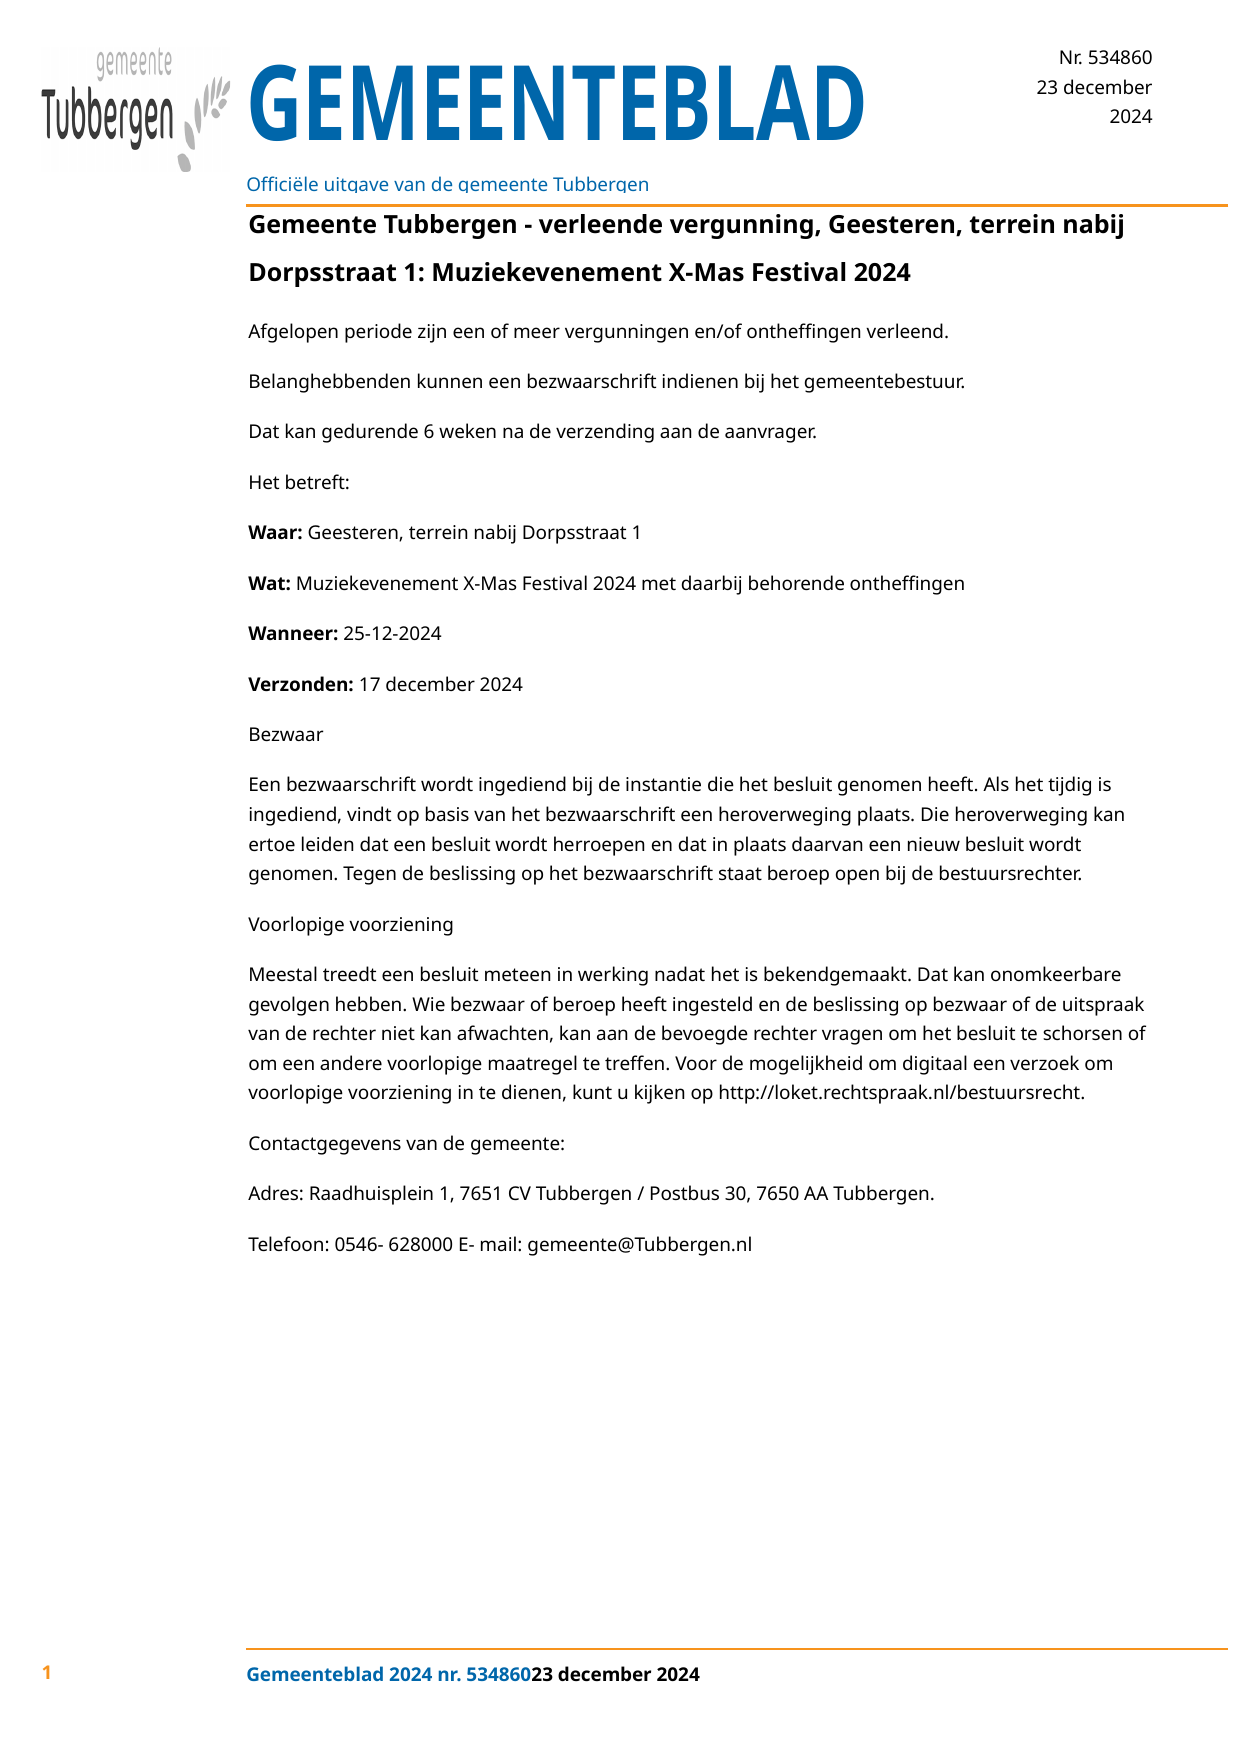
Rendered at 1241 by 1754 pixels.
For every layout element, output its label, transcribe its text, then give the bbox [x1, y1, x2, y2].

text Belanghebbenden kunnen een bezwaarschrift indienen bij het gemeentebestuur. [248, 368, 1152, 394]
text Het betreft: [248, 469, 1152, 495]
text Gemeente Tubbergen - verleende vergunning, Geesteren, terrein nabij Dorpsstraat 1: Muziekevenement X-Mas Festival 2024 [248, 207, 1152, 288]
text Verzonden: 17 december 2024 [248, 671, 1152, 697]
text Waar: Geesteren, terrein nabij Dorpsstraat 1 [248, 519, 1152, 545]
text Voorlopige voorziening [248, 911, 1152, 937]
text Contactgegevens van de gemeente: [248, 1130, 1152, 1156]
text Een bezwaarschrift wordt ingediend bij de instantie die het besluit genomen heeft. Als het tijdig is ingediend, vindt op basis van het bezwaarschrift een heroverweging plaats. Die heroverweging kan ertoe leiden dat een besluit wordt herroepen en dat in plaats daarvan een nieuw besluit wordt genomen. Tegen de beslissing op het bezwaarschrift staat beroep open bij de bestuursrechter. [248, 772, 1152, 886]
text Wanneer: 25-12-2024 [248, 620, 1152, 646]
text Wat: Muziekevenement X-Mas Festival 2024 met daarbij behorende ontheffingen [248, 570, 1152, 596]
picture [41, 47, 231, 172]
text Telefoon: 0546- 628000 E- mail: gemeente@Tubbergen.nl [248, 1231, 1152, 1257]
text Dat kan gedurende 6 weken na de verzending aan de aanvrager. [248, 419, 1152, 444]
text Adres: Raadhuisplein 1, 7651 CV Tubbergen / Postbus 30, 7650 AA Tubbergen. [248, 1180, 1152, 1206]
text Afgelopen periode zijn een of meer vergunningen en/of ontheffingen verleend. [248, 318, 1152, 344]
text Meestal treedt een besluit meteen in werking nadat het is bekendgemaakt. Dat kan onomkeerbare gevolgen hebben. Wie bezwaar of beroep heeft ingesteld en de beslissing op bezwaar of de uitspraak van de rechter niet kan afwachten, kan aan de bevoegde rechter vragen om het besluit te schorsen of om een andere voorlopige maatregel te treffen. Voor de mogelijkheid om digitaal een verzoek om voorlopige voorziening in te dienen, kunt u kijken op http://loket.rechtspraak.nl/bestuursrecht. [248, 961, 1152, 1105]
text Bezwaar [248, 721, 1152, 747]
